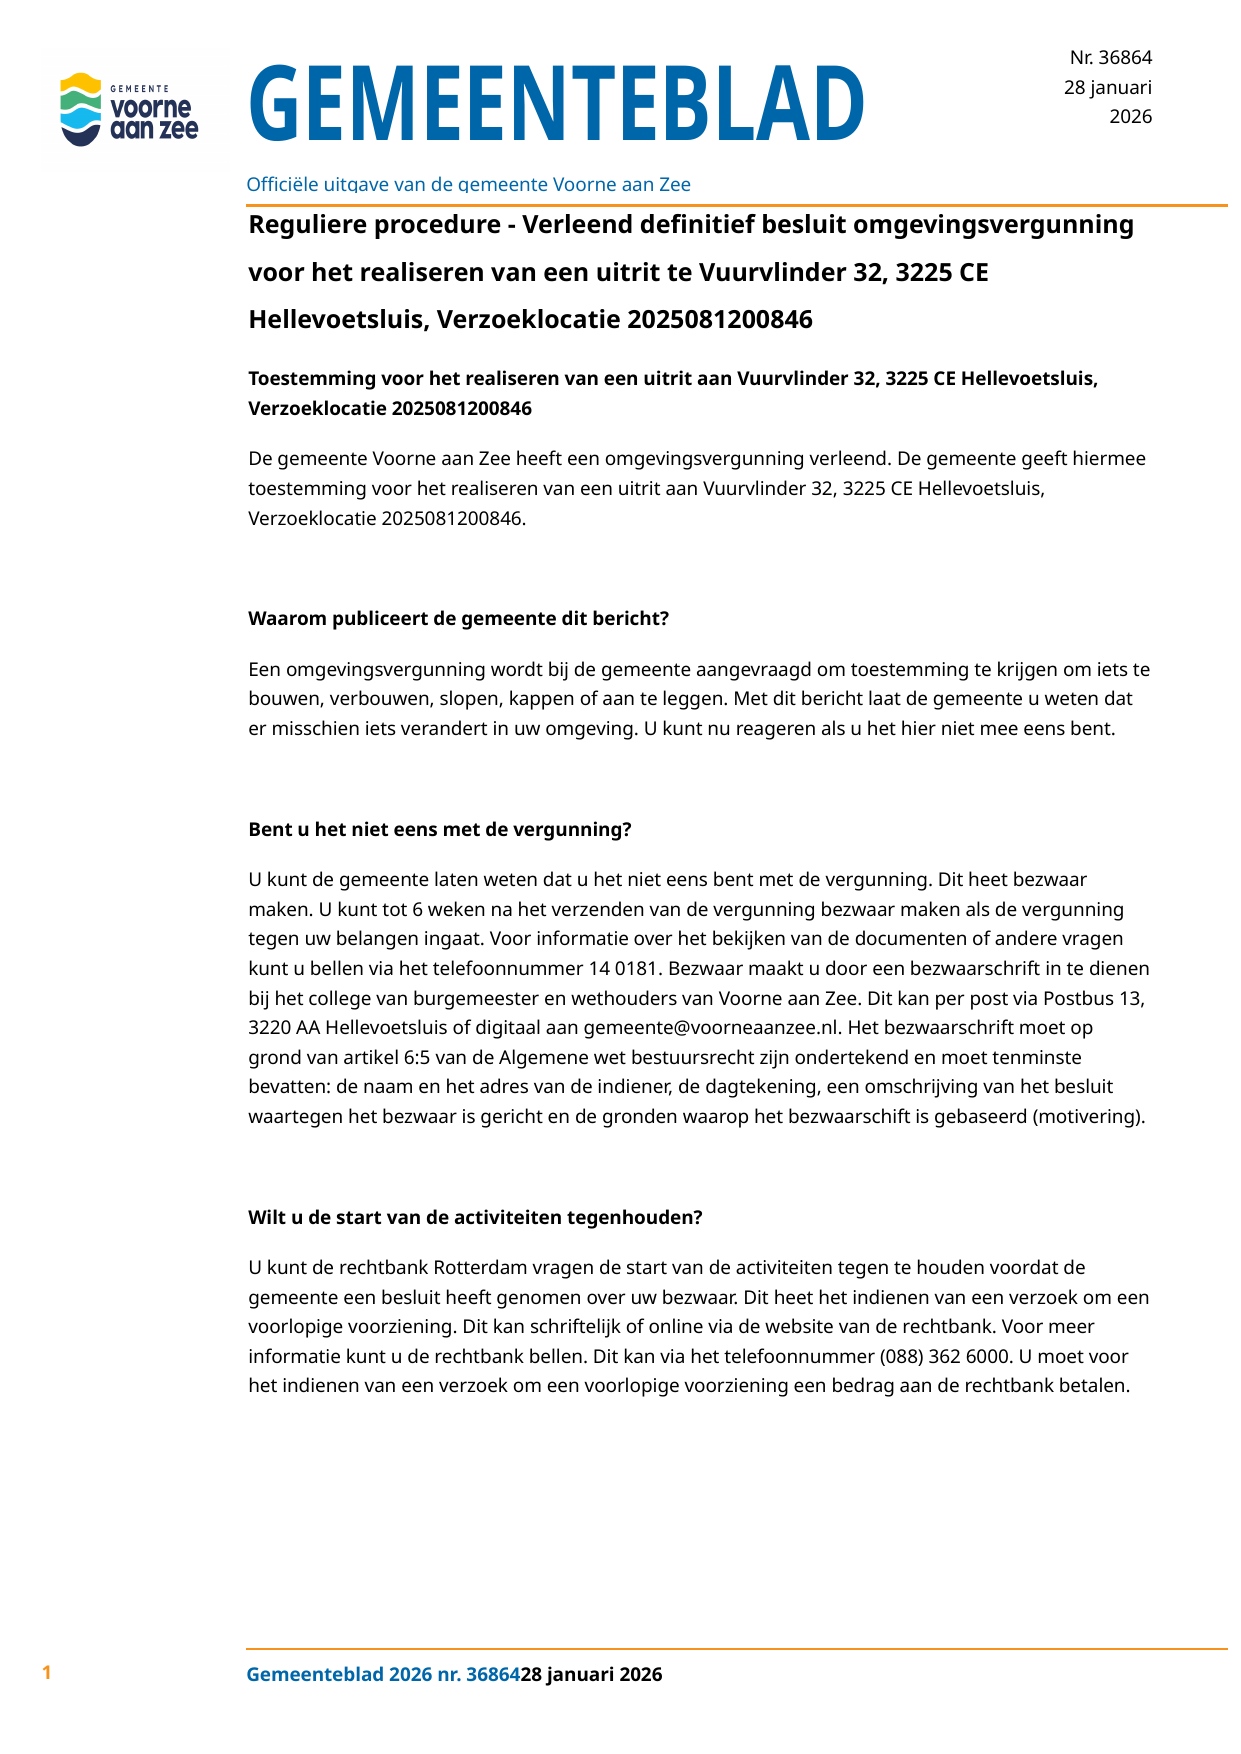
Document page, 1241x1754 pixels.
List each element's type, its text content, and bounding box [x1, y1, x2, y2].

picture [41, 47, 231, 172]
text Reguliere procedure - Verleend definitief besluit omgevingsvergunning voor het realiseren van een uitrit te Vuurvlinder 32, 3225 CE Hellevoetsluis, Verzoeklocatie 2025081200846 [248, 207, 1152, 336]
text U kunt de gemeente laten weten dat u het niet eens bent met de vergunning. Dit heet bezwaar maken. U kunt tot 6 weken na het verzenden van de vergunning bezwaar maken als de vergunning tegen uw belangen ingaat. Voor informatie over het bekijken van de documenten of andere vragen kunt u bellen via het telefoonnummer 14 0181. Bezwaar maakt u door een bezwaarschrift in te dienen bij het college van burgemeester en wethouders van Voorne aan Zee. Dit kan per post via Postbus 13, 3220 AA Hellevoetsluis of digitaal aan gemeente@voorneaanzee.nl. Het bezwaarschrift moet op grond van artikel 6:5 van de Algemene wet bestuursrecht zijn ondertekend en moet tenminste bevatten: de naam en het adres van de indiener, de dagtekening, een omschrijving van het besluit waartegen het bezwaar is gericht en de gronden waarop het bezwaarschift is gebaseerd (motivering). [248, 866, 1152, 1129]
text Toestemming voor het realiseren van een uitrit aan Vuurvlinder 32, 3225 CE Hellevoetsluis, Verzoeklocatie 2025081200846 [248, 366, 1152, 421]
text Bent u het niet eens met de vergunning? [248, 816, 1152, 842]
text Waarom publiceert de gemeente dit bericht? [248, 606, 1152, 631]
text De gemeente Voorne aan Zee heeft een omgevingsvergunning verleend. De gemeente geeft hiermee toestemming voor het realiseren van een uitrit aan Vuurvlinder 32, 3225 CE Hellevoetsluis, Verzoeklocatie 2025081200846. [248, 446, 1152, 530]
text Een omgevingsvergunning wordt bij de gemeente aangevraagd om toestemming te krijgen om iets te bouwen, verbouwen, slopen, kappen of aan te leggen. Met dit bericht laat de gemeente u weten dat er misschien iets verandert in uw omgeving. U kunt nu reageren als u het hier niet mee eens bent. [248, 656, 1152, 741]
text U kunt de rechtbank Rotterdam vragen de start van de activiteiten tegen te houden voordat de gemeente een besluit heeft genomen over uw bezwaar. Dit heet het indienen van een verzoek om een voorlopige voorziening. Dit kan schriftelijk of online via de website van de rechtbank. Voor meer informatie kunt u de rechtbank bellen. Dit kan via het telefoonnummer (088) 362 6000. U moet voor het indienen van een verzoek om een voorlopige voorziening een bedrag aan de rechtbank betalen. [248, 1254, 1152, 1398]
text Wilt u de start van de activiteiten tegenhouden? [248, 1204, 1152, 1229]
